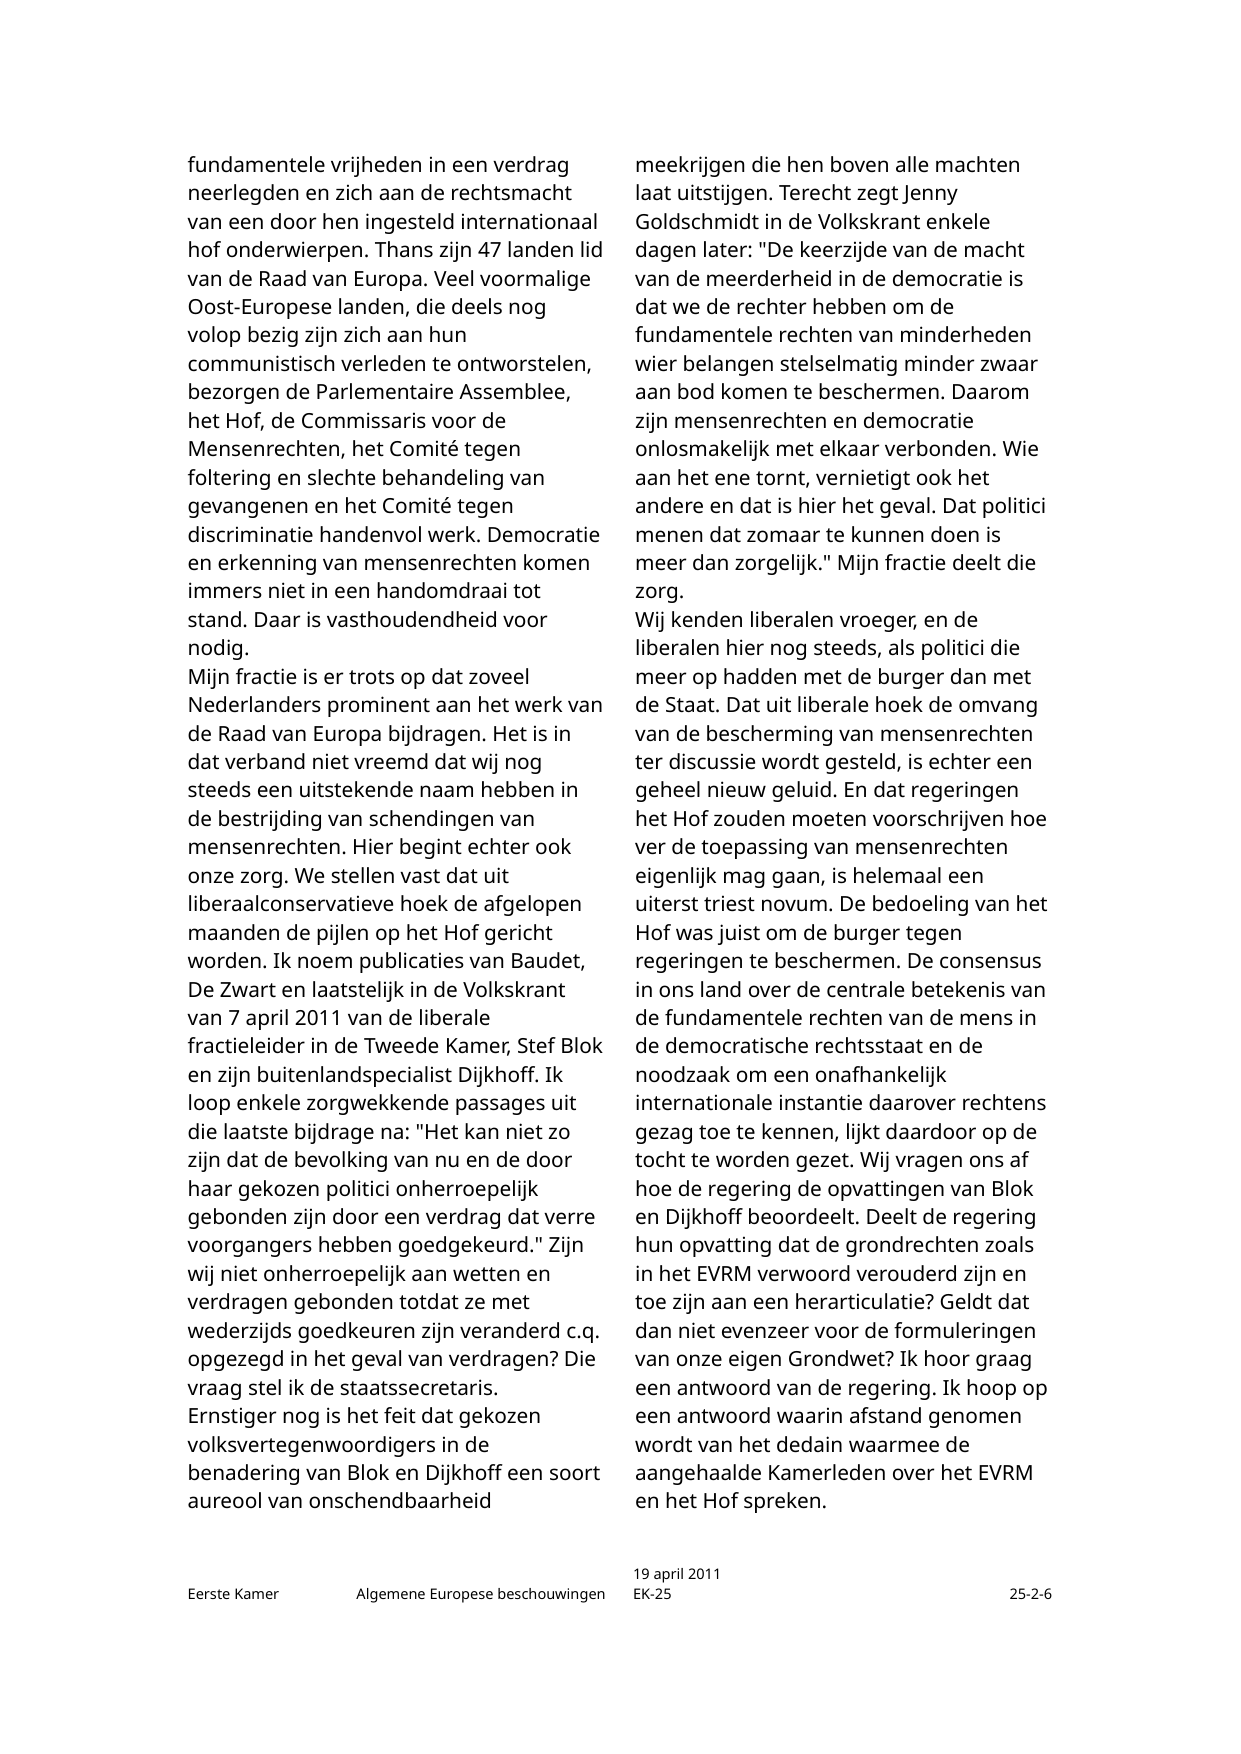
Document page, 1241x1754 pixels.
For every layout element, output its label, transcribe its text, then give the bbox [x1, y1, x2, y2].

text Mijn fractie is er trots op dat zoveel Nederlanders prominent aan het werk van de Raad van Europa bijdragen. Het is in dat verband niet vreemd dat wij nog steeds een uitstekende naam hebben in de bestrijding van schendingen van mensenrechten. Hier begint echter ook onze zorg. We stellen vast dat uit liberaalconservatieve hoek de afgelopen maanden de pijlen op het Hof gericht worden. Ik noem publicaties van Baudet, De Zwart en laatstelijk in de Volkskrant van 7 april 2011 van de liberale fractieleider in de Tweede Kamer, Stef Blok en zijn buitenlandspecialist Dijkhoff. Ik loop enkele zorgwekkende passages uit die laatste bijdrage na: "Het kan niet zo zijn dat de bevolking van nu en de door haar gekozen politici onherroepelijk gebonden zijn door een verdrag dat verre voorgangers hebben goedgekeurd." Zijn wij niet onherroepelijk aan wetten en verdragen gebonden totdat ze met wederzijds goedkeuren zijn veranderd c.q. opgezegd in het geval van verdragen? Die vraag stel ik de staatssecretaris. [187, 662, 605, 1401]
text Ernstiger nog is het feit dat gekozen volksvertegenwoordigers in de benadering van Blok en Dijkhoff een soort aureool van onschendbaarheid [187, 1401, 605, 1515]
text Wij kenden liberalen vroeger, en de liberalen hier nog steeds, als politici die meer op hadden met de burger dan met de Staat. Dat uit liberale hoek de omvang van de bescherming van mensenrechten ter discussie wordt gesteld, is echter een geheel nieuw geluid. En dat regeringen het Hof zouden moeten voorschrijven hoe ver de toepassing van mensenrechten eigenlijk mag gaan, is helemaal een uiterst triest novum. De bedoeling van het Hof was juist om de burger tegen regeringen te beschermen. De consensus in ons land over de centrale betekenis van de fundamentele rechten van de mens in de democratische rechtsstaat en de noodzaak om een onafhankelijk internationale instantie daarover rechtens gezag toe te kennen, lijkt daardoor op de tocht te worden gezet. Wij vragen ons af hoe de regering de opvattingen van Blok en Dijkhoff beoordeelt. Deelt de regering hun opvatting dat de grondrechten zoals in het EVRM verwoord verouderd zijn en toe zijn aan een herarticulatie? Geldt dat dan niet evenzeer voor de formuleringen van onze eigen Grondwet? Ik hoor graag een antwoord van de regering. Ik hoop op een antwoord waarin afstand genomen wordt van het dedain waarmee de aangehaalde Kamerleden over het EVRM en het Hof spreken. [635, 605, 1053, 1515]
text fundamentele vrijheden in een verdrag neerlegden en zich aan de rechtsmacht van een door hen ingesteld internationaal hof onderwierpen. Thans zijn 47 landen lid van de Raad van Europa. Veel voormalige Oost-Europese landen, die deels nog volop bezig zijn zich aan hun communistisch verleden te ontworstelen, bezorgen de Parlementaire Assemblee, het Hof, de Commissaris voor de Mensenrechten, het Comité tegen foltering en slechte behandeling van gevangenen en het Comité tegen discriminatie handenvol werk. Democratie en erkenning van mensenrechten komen immers niet in een handomdraai tot stand. Daar is vasthoudendheid voor nodig. [187, 150, 605, 662]
text meekrijgen die hen boven alle machten laat uitstijgen. Terecht zegt Jenny Goldschmidt in de Volkskrant enkele dagen later: "De keerzijde van de macht van de meerderheid in de democratie is dat we de rechter hebben om de fundamentele rechten van minderheden wier belangen stelselmatig minder zwaar aan bod komen te beschermen. Daarom zijn mensenrechten en democratie onlosmakelijk met elkaar verbonden. Wie aan het ene tornt, vernietigt ook het andere en dat is hier het geval. Dat politici menen dat zomaar te kunnen doen is meer dan zorgelijk." Mijn fractie deelt die zorg. [635, 150, 1053, 605]
